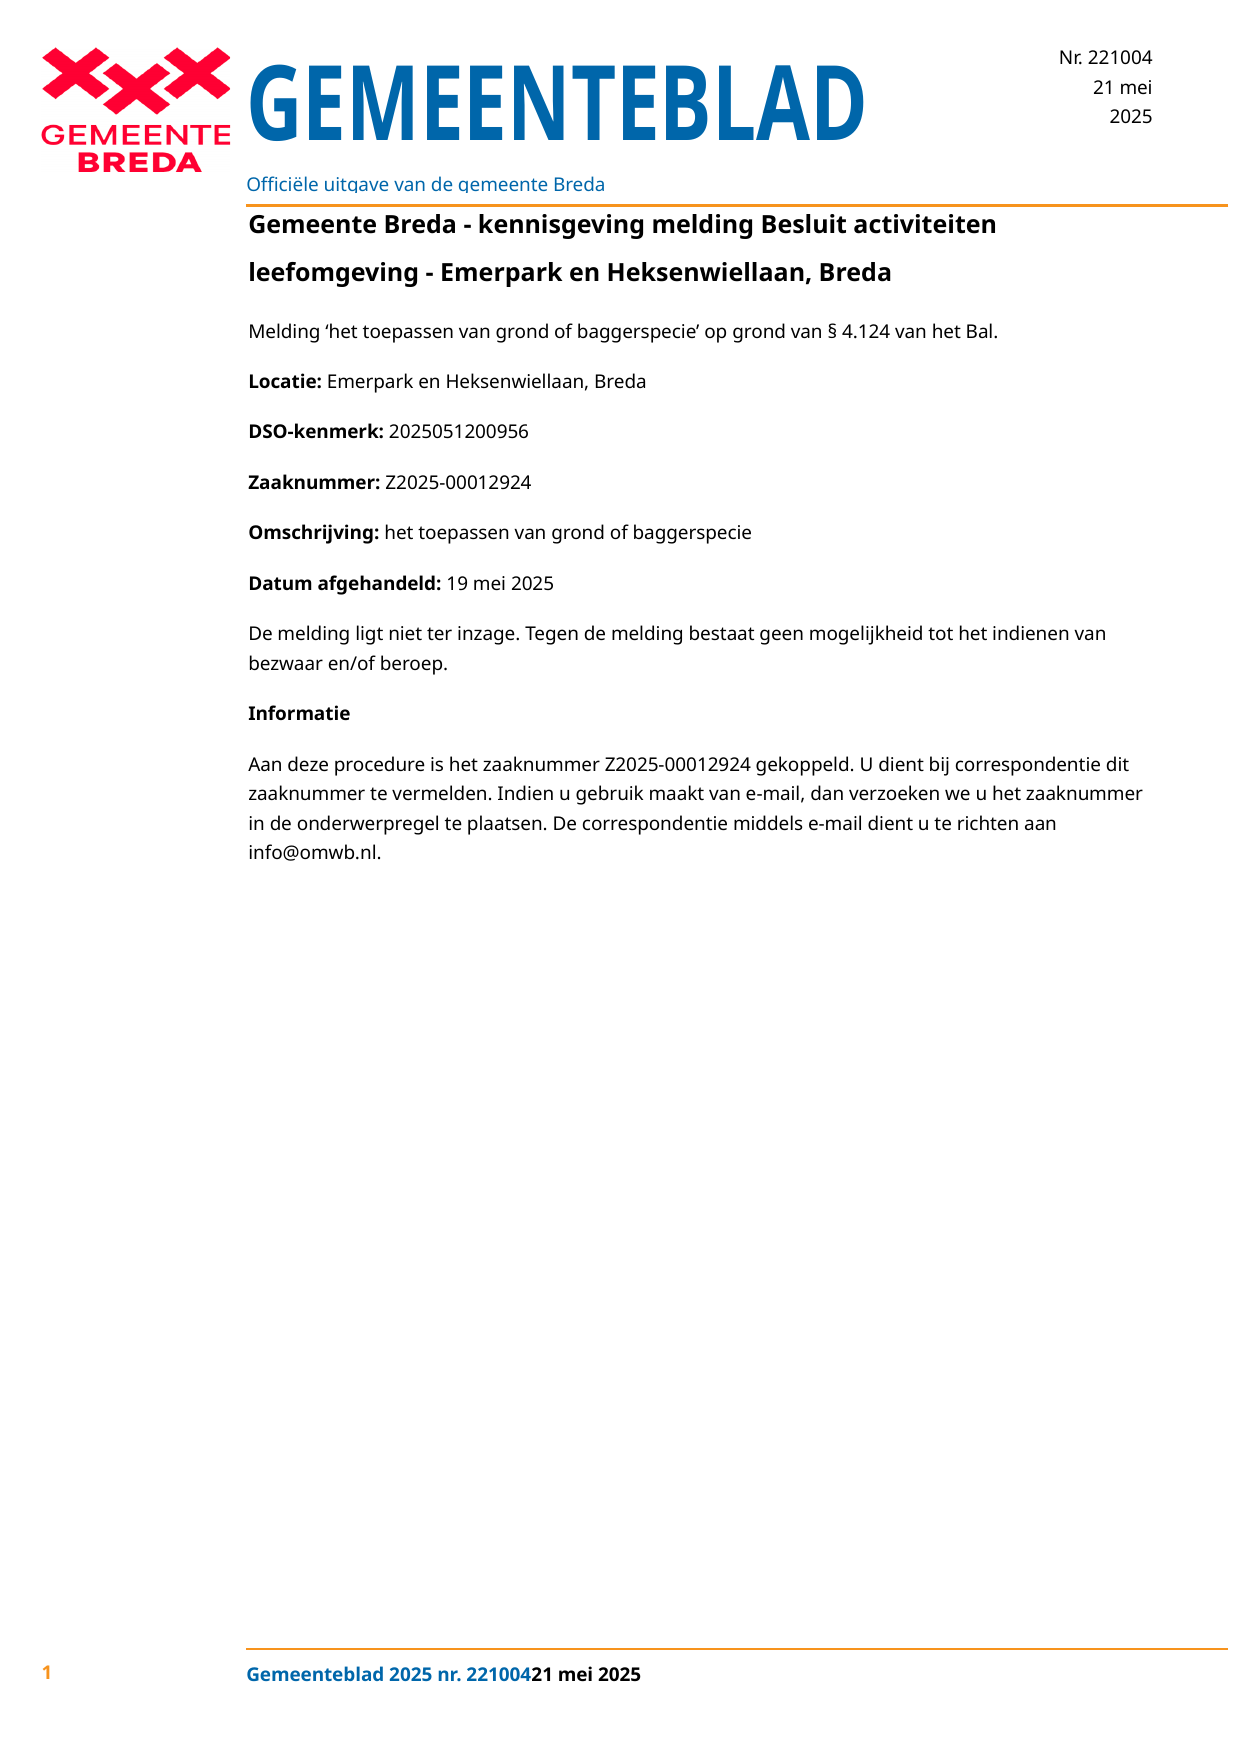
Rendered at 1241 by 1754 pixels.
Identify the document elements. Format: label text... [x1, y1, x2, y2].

text Aan deze procedure is het zaaknummer Z2025-00012924 gekoppeld. U dient bij correspondentie dit zaaknummer te vermelden. Indien u gebruik maakt van e-mail, dan verzoeken we u het zaaknummer in de onderwerpregel te plaatsen. De correspondentie middels e-mail dient u te richten aan info@omwb.nl. [248, 751, 1152, 865]
text Gemeente Breda - kennisgeving melding Besluit activiteiten leefomgeving - Emerpark en Heksenwiellaan, Breda [248, 207, 1152, 288]
text Locatie: Emerpark en Heksenwiellaan, Breda [248, 368, 1152, 394]
picture [41, 47, 231, 172]
text Datum afgehandeld: 19 mei 2025 [248, 570, 1152, 596]
text Informatie [248, 700, 1152, 726]
text De melding ligt niet ter inzage. Tegen de melding bestaat geen mogelijkheid tot het indienen van bezwaar en/of beroep. [248, 620, 1152, 676]
text Omschrijving: het toepassen van grond of baggerspecie [248, 519, 1152, 545]
text Zaaknummer: Z2025-00012924 [248, 469, 1152, 495]
text DSO-kenmerk: 2025051200956 [248, 419, 1152, 444]
text Melding ‘het toepassen van grond of baggerspecie’ op grond van § 4.124 van het Bal. [248, 318, 1152, 344]
